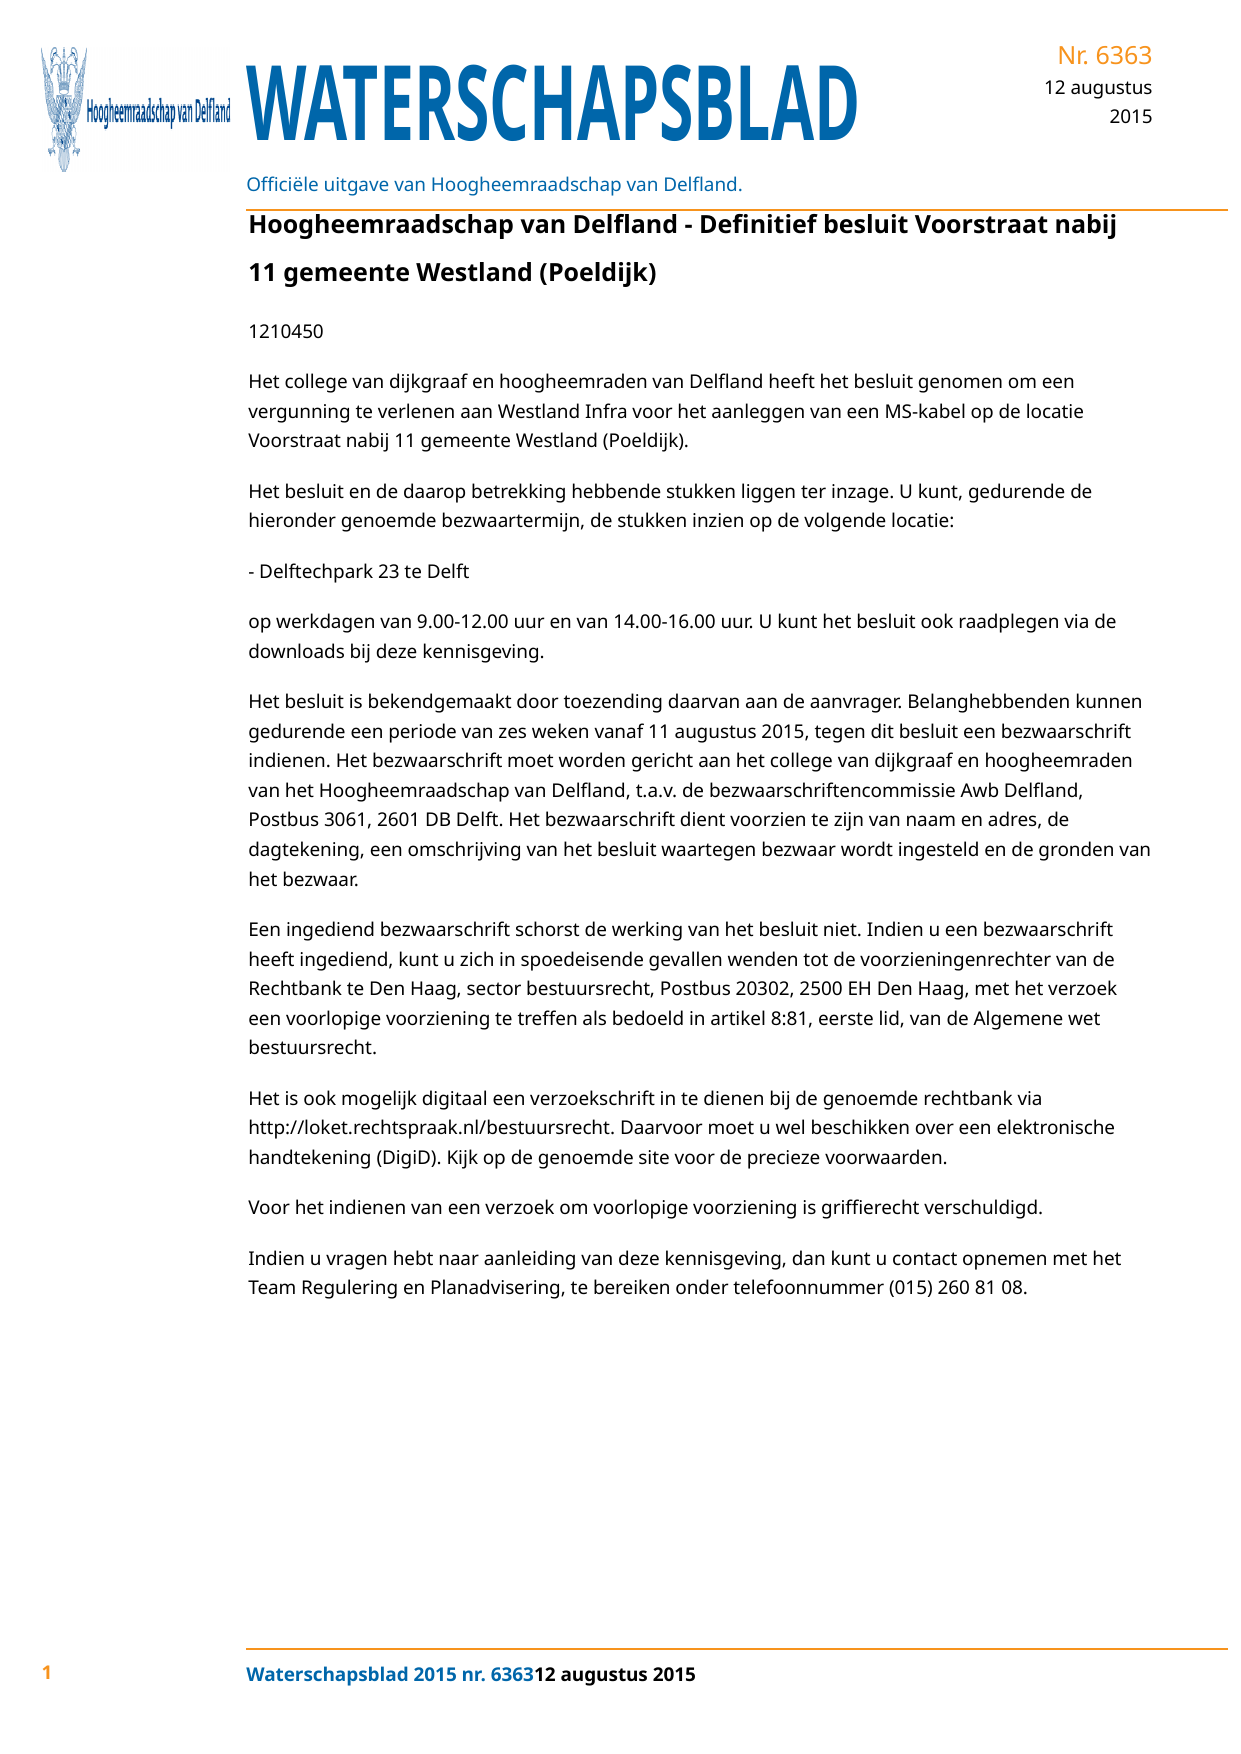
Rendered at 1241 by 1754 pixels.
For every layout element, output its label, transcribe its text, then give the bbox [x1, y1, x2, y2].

text Voor het indienen van een verzoek om voorlopige voorziening is griffierecht verschuldigd. [248, 1194, 1152, 1220]
text Het college van dijkgraaf en hoogheemraden van Delfland heeft het besluit genomen om een vergunning te verlenen aan Westland Infra voor het aanleggen van een MS-kabel op de locatie Voorstraat nabij 11 gemeente Westland (Poeldijk). [248, 368, 1152, 453]
text - Delftechpark 23 te Delft [248, 558, 1152, 584]
text Indien u vragen hebt naar aanleiding van deze kennisgeving, dan kunt u contact opnemen met het Team Regulering en Planadvisering, te bereiken onder telefoonnummer (015) 260 81 08. [248, 1245, 1152, 1300]
text Het is ook mogelijk digitaal een verzoekschrift in te dienen bij de genoemde rechtbank via http://loket.rechtspraak.nl/bestuursrecht. Daarvoor moet u wel beschikken over een elektronische handtekening (DigiD). Kijk op de genoemde site voor de precieze voorwaarden. [248, 1085, 1152, 1170]
text Het besluit en de daarop betrekking hebbende stukken liggen ter inzage. U kunt, gedurende de hieronder genoemde bezwaartermijn, de stukken inzien op de volgende locatie: [248, 478, 1152, 533]
text Het besluit is bekendgemaakt door toezending daarvan aan de aanvrager. Belanghebbenden kunnen gedurende een periode van zes weken vanaf 11 augustus 2015, tegen dit besluit een bezwaarschrift indienen. Het bezwaarschrift moet worden gericht aan het college van dijkgraaf en hoogheemraden van het Hoogheemraadschap van Delfland, t.a.v. de bezwaarschriftencommissie Awb Delfland, Postbus 3061, 2601 DB Delft. Het bezwaarschrift dient voorzien te zijn van naam en adres, de dagtekening, een omschrijving van het besluit waartegen bezwaar wordt ingesteld en de gronden van het bezwaar. [248, 688, 1152, 892]
text Hoogheemraadschap van Delfland - Definitief besluit Voorstraat nabij 11 gemeente Westland (Poeldijk) [248, 211, 1152, 288]
text op werkdagen van 9.00-12.00 uur en van 14.00-16.00 uur. U kunt het besluit ook raadplegen via de downloads bij deze kennisgeving. [248, 608, 1152, 664]
text 1210450 [248, 318, 1152, 344]
text Een ingediend bezwaarschrift schorst de werking van het besluit niet. Indien u een bezwaarschrift heeft ingediend, kunt u zich in spoedeisende gevallen wenden tot de voorzieningenrechter van de Rechtbank te Den Haag, sector bestuursrecht, Postbus 20302, 2500 EH Den Haag, met het verzoek een voorlopige voorziening te treffen als bedoeld in artikel 8:81, eerste lid, van de Algemene wet bestuursrecht. [248, 916, 1152, 1060]
picture [41, 47, 231, 172]
